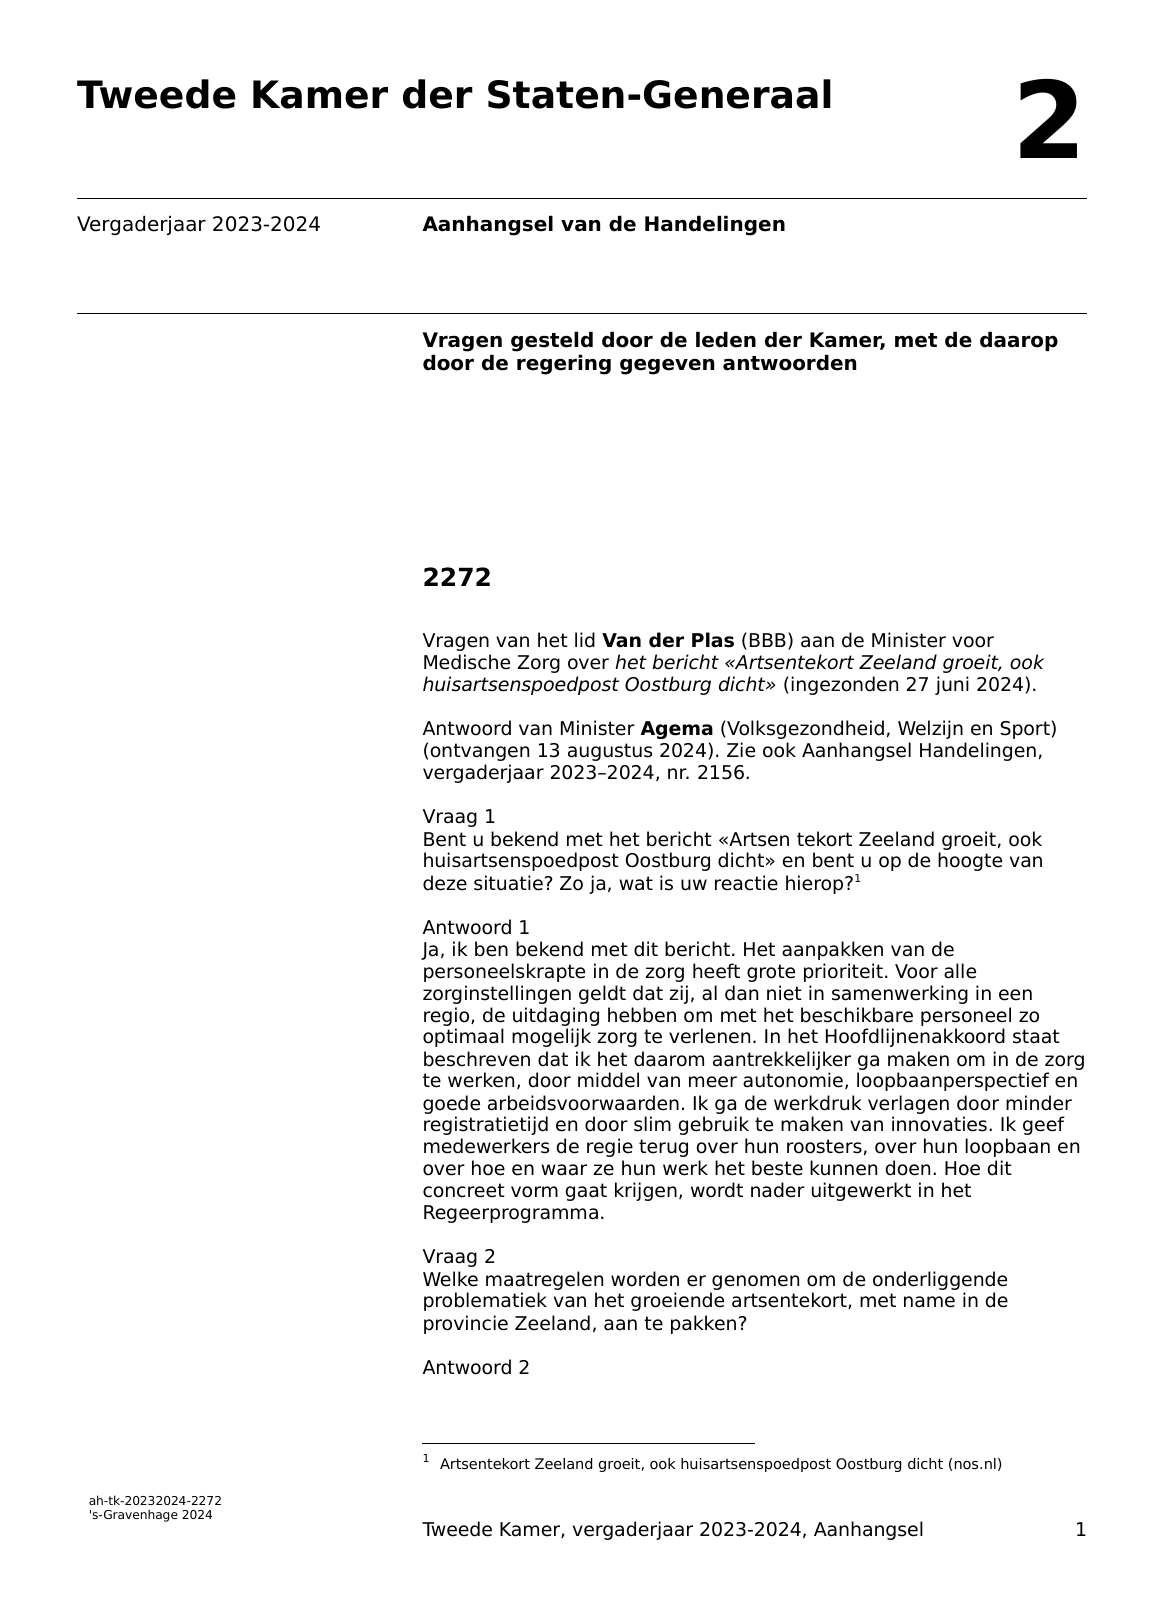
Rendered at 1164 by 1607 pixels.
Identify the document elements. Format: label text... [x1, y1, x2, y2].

table_cell [77, 314, 422, 375]
text Antwoord 2 [422, 1357, 1087, 1378]
text Ja, ik ben bekend met dit bericht. Het aanpakken van de personeelskrapte in de zorg heeft grote prioriteit. Voor alle zorginstellingen geldt dat zij, al dan niet in samenwerking in een regio, de uitdaging hebben om met het beschikbare personeel zo optimaal mogelijk zorg te verlenen. In het Hoofdlijnenakkoord staat beschreven dat ik het daarom aantrekkelijker ga maken om in de zorg te werken, door middel van meer autonomie, loopbaanperspectief en goede arbeidsvoorwaarden. Ik ga de werkdruk verlagen door minder registratietijd en door slim gebruik te maken van innovaties. Ik geef medewerkers de regie terug over hun roosters, over hun loopbaan en over hoe en waar ze hun werk het beste kunnen doen. Hoe dit concreet vorm gaat krijgen, wordt nader uitgewerkt in het Regeerprogramma. [422, 938, 1087, 1224]
table_header Tweede Kamer der Staten-Generaal [77, 59, 886, 198]
text ah-tk-20232024-2272 [88, 1494, 323, 1508]
text Antwoord van Minister Agema (Volksgezondheid, Welzijn en Sport) (ontvangen 13 augustus 2024). Zie ook Aanhangsel Handelingen, vergaderjaar 2023–2024, nr. 2156. [422, 718, 1087, 784]
text Antwoord 1 [422, 917, 1087, 938]
table_header 2 [886, 59, 1087, 198]
table_cell Aanhangsel van de Handelingen [422, 199, 1087, 313]
table_cell Vragen gesteld door de leden der Kamer, met de daarop door de regering gegeven antwoorden [422, 314, 1087, 375]
text Vraag 1 [422, 806, 1087, 828]
text Artsentekort Zeeland groeit, ook huisartsenspoedpost Oostburg dicht (nos.nl) [422, 1452, 1087, 1474]
text Vragen van het lid Van der Plas (BBB) aan de Minister voor Medische Zorg over het bericht «Artsentekort Zeeland groeit, ook huisartsenspoedpost Oostburg dicht» (ingezonden 27 juni 2024). [422, 630, 1087, 696]
text 's-Gravenhage 2024 [88, 1508, 323, 1522]
text Vraag 2 [422, 1246, 1087, 1268]
table_cell Vergaderjaar 2023-2024 [77, 199, 422, 313]
text Bent u bekend met het bericht «Artsen tekort Zeeland groeit, ook huisartsenspoedpost Oostburg dicht» en bent u op de hoogte van deze situatie? Zo ja, wat is uw reactie hierop? [422, 828, 1087, 894]
text Welke maatregelen worden er genomen om de onderliggende problematiek van het groeiende artsentekort, met name in de provincie Zeeland, aan te pakken? [422, 1268, 1087, 1334]
text 2272 [422, 563, 1087, 592]
